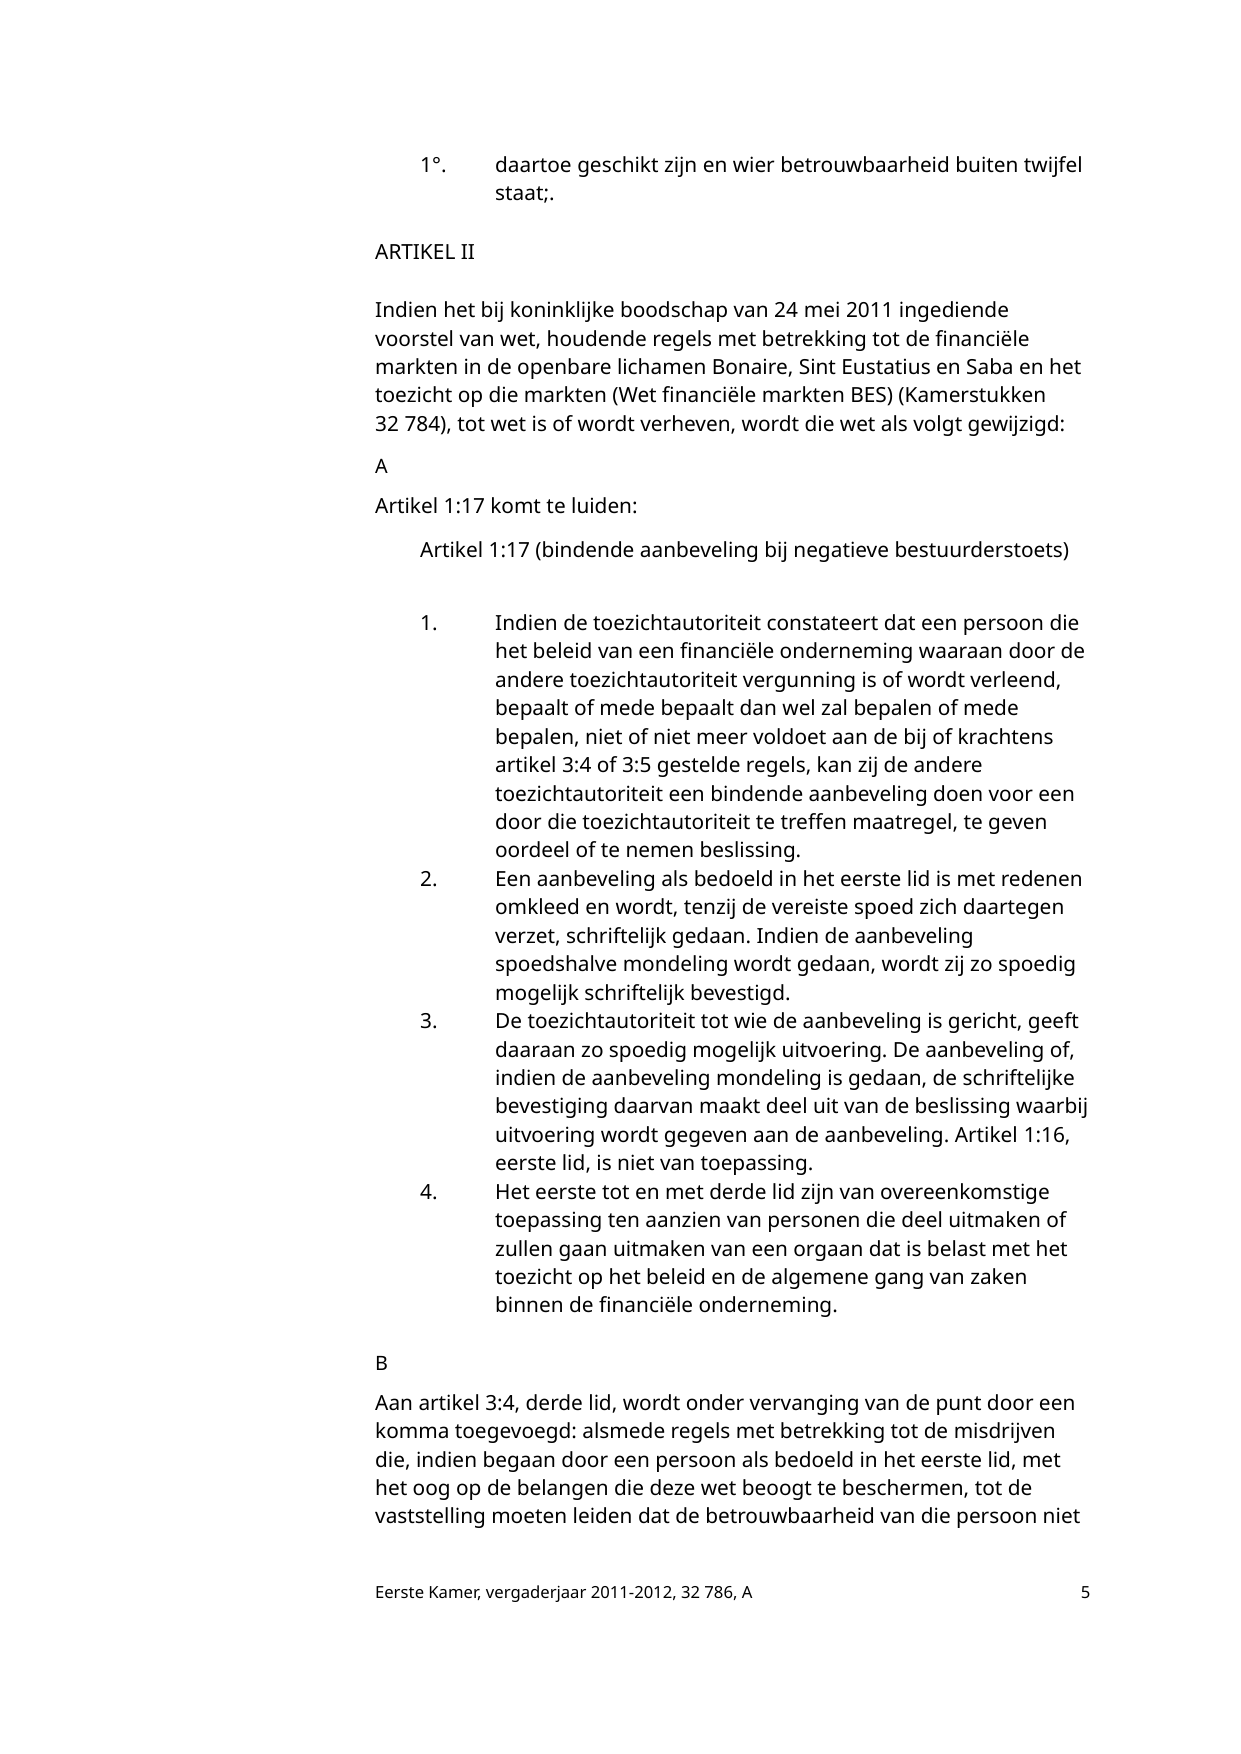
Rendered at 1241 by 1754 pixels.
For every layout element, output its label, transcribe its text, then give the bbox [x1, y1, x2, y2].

text Artikel 1:17 komt te luiden: [375, 491, 1090, 520]
list De toezichtautoriteit tot wie de aanbeveling is gericht, geeft daaraan zo spoedig mogelijk uitvoering. De aanbeveling of, indien de aanbeveling mondeling is gedaan, de schriftelijke bevestiging daarvan maakt deel uit van de beslissing waarbij uitvoering wordt gegeven aan de aanbeveling. Artikel 1:16, eerste lid, is niet van toepassing. [420, 1006, 1090, 1177]
text Aan artikel 3:4, derde lid, wordt onder vervanging van de punt door een komma toegevoegd: alsmede regels met betrekking tot de misdrijven die, indien begaan door een persoon als bedoeld in het eerste lid, met het oog op de belangen die deze wet beoogt te beschermen, tot de vaststelling moeten leiden dat de betrouwbaarheid van die persoon niet [375, 1388, 1090, 1530]
list Indien de toezichtautoriteit constateert dat een persoon die het beleid van een financiële onderneming waaraan door de andere toezichtautoriteit vergunning is of wordt verleend, bepaalt of mede bepaalt dan wel zal bepalen of mede bepalen, niet of niet meer voldoet aan de bij of krachtens artikel 3:4 of 3:5 gestelde regels, kan zij de andere toezichtautoriteit een bindende aanbeveling doen voor een door die toezichtautoriteit te treffen maatregel, te geven oordeel of te nemen beslissing. [420, 608, 1090, 864]
list Het eerste tot en met derde lid zijn van overeenkomstige toepassing ten aanzien van personen die deel uitmaken of zullen gaan uitmaken van een orgaan dat is belast met het toezicht op het beleid en de algemene gang van zaken binnen de financiële onderneming. [420, 1177, 1090, 1319]
subtitle ARTIKEL II [375, 237, 1090, 265]
text A [375, 452, 1090, 479]
list daartoe geschikt zijn en wier betrouwbaarheid buiten twijfel staat;. [420, 150, 1090, 207]
text B [375, 1349, 1090, 1376]
subtitle Artikel 1:17 (bindende aanbeveling bij negatieve bestuurderstoets) [420, 535, 1090, 563]
text Indien het bij koninklijke boodschap van 24 mei 2011 ingediende voorstel van wet, houdende regels met betrekking tot de financiële markten in de openbare lichamen Bonaire, Sint Eustatius en Saba en het toezicht op die markten (Wet financiële markten BES) (Kamerstukken 32 784), tot wet is of wordt verheven, wordt die wet als volgt gewijzigd: [375, 295, 1090, 437]
list Een aanbeveling als bedoeld in het eerste lid is met redenen omkleed en wordt, tenzij de vereiste spoed zich daartegen verzet, schriftelijk gedaan. Indien de aanbeveling spoedshalve mondeling wordt gedaan, wordt zij zo spoedig mogelijk schriftelijk bevestigd. [420, 864, 1090, 1006]
